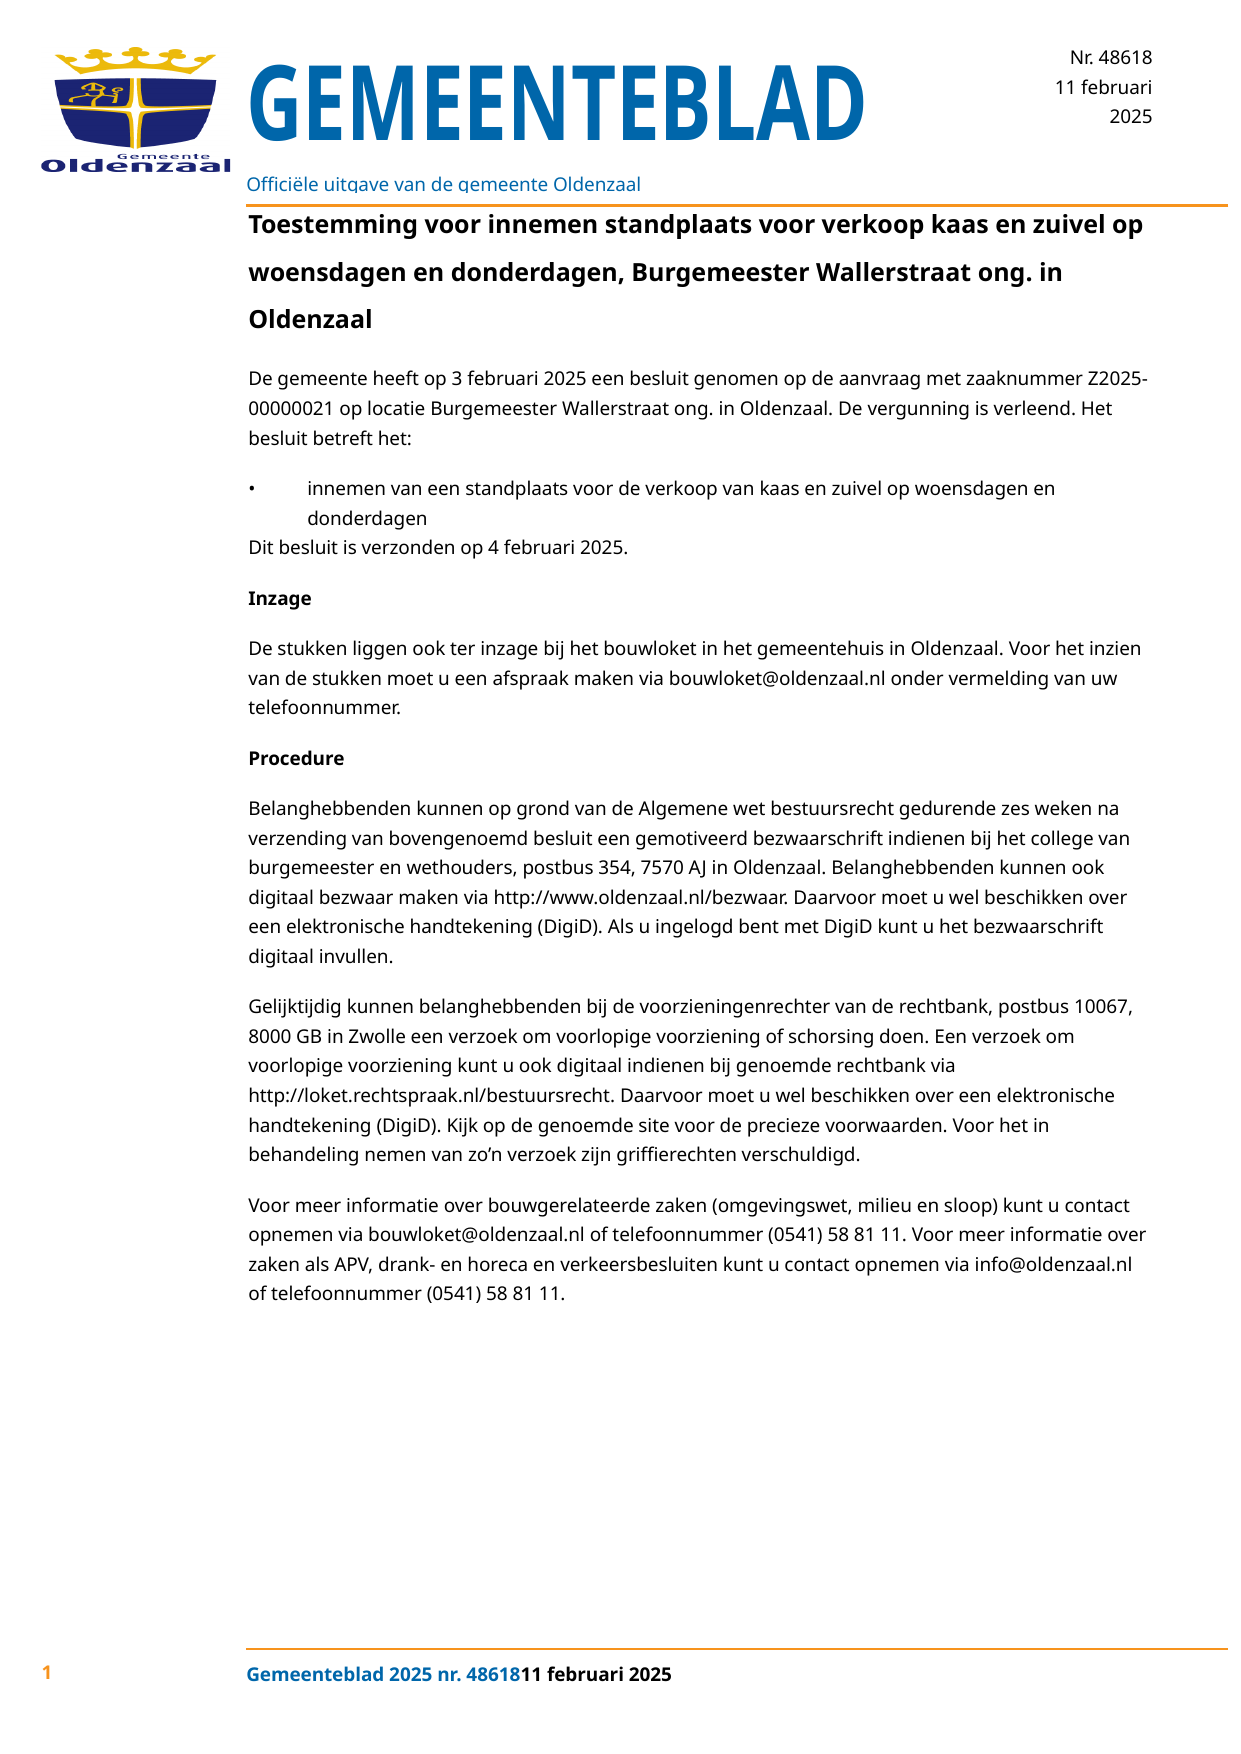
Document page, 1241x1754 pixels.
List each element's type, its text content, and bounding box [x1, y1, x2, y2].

text Belanghebbenden kunnen op grond van de Algemene wet bestuursrecht gedurende zes weken na verzending van bovengenoemd besluit een gemotiveerd bezwaarschrift indienen bij het college van burgemeester en wethouders, postbus 354, 7570 AJ in Oldenzaal. Belanghebbenden kunnen ook digitaal bezwaar maken via http://www.oldenzaal.nl/bezwaar. Daarvoor moet u wel beschikken over een elektronische handtekening (DigiD). Als u ingelogd bent met DigiD kunt u het bezwaarschrift digitaal invullen. [248, 795, 1152, 969]
text Procedure [248, 745, 1152, 770]
list innemen van een standplaats voor de verkoop van kaas en zuivel op woensdagen en donderdagen [248, 475, 1152, 530]
text Toestemming voor innemen standplaats voor verkoop kaas en zuivel op woensdagen en donderdagen, Burgemeester Wallerstraat ong. in Oldenzaal [248, 207, 1152, 336]
text Dit besluit is verzonden op 4 februari 2025. [248, 534, 1152, 560]
picture [41, 47, 231, 172]
text Inzage [248, 585, 1152, 610]
text De gemeente heeft op 3 februari 2025 een besluit genomen op de aanvraag met zaaknummer Z2025-00000021 op locatie Burgemeester Wallerstraat ong. in Oldenzaal. De vergunning is verleend. Het besluit betreft het: [248, 366, 1152, 450]
text Voor meer informatie over bouwgerelateerde zaken (omgevingswet, milieu en sloop) kunt u contact opnemen via bouwloket@oldenzaal.nl of telefoonnummer (0541) 58 81 11. Voor meer informatie over zaken als APV, drank- en horeca en verkeersbesluiten kunt u contact opnemen via info@oldenzaal.nl of telefoonnummer (0541) 58 81 11. [248, 1192, 1152, 1306]
text De stukken liggen ook ter inzage bij het bouwloket in het gemeentehuis in Oldenzaal. Voor het inzien van de stukken moet u een afspraak maken via bouwloket@oldenzaal.nl onder vermelding van uw telefoonnummer. [248, 635, 1152, 720]
text Gelijktijdig kunnen belanghebbenden bij de voorzieningenrechter van de rechtbank, postbus 10067, 8000 GB in Zwolle een verzoek om voorlopige voorziening of schorsing doen. Een verzoek om voorlopige voorziening kunt u ook digitaal indienen bij genoemde rechtbank via http://loket.rechtspraak.nl/bestuursrecht. Daarvoor moet u wel beschikken over een elektronische handtekening (DigiD). Kijk op de genoemde site voor de precieze voorwaarden. Voor het in behandeling nemen van zo’n verzoek zijn griffierechten verschuldigd. [248, 993, 1152, 1167]
